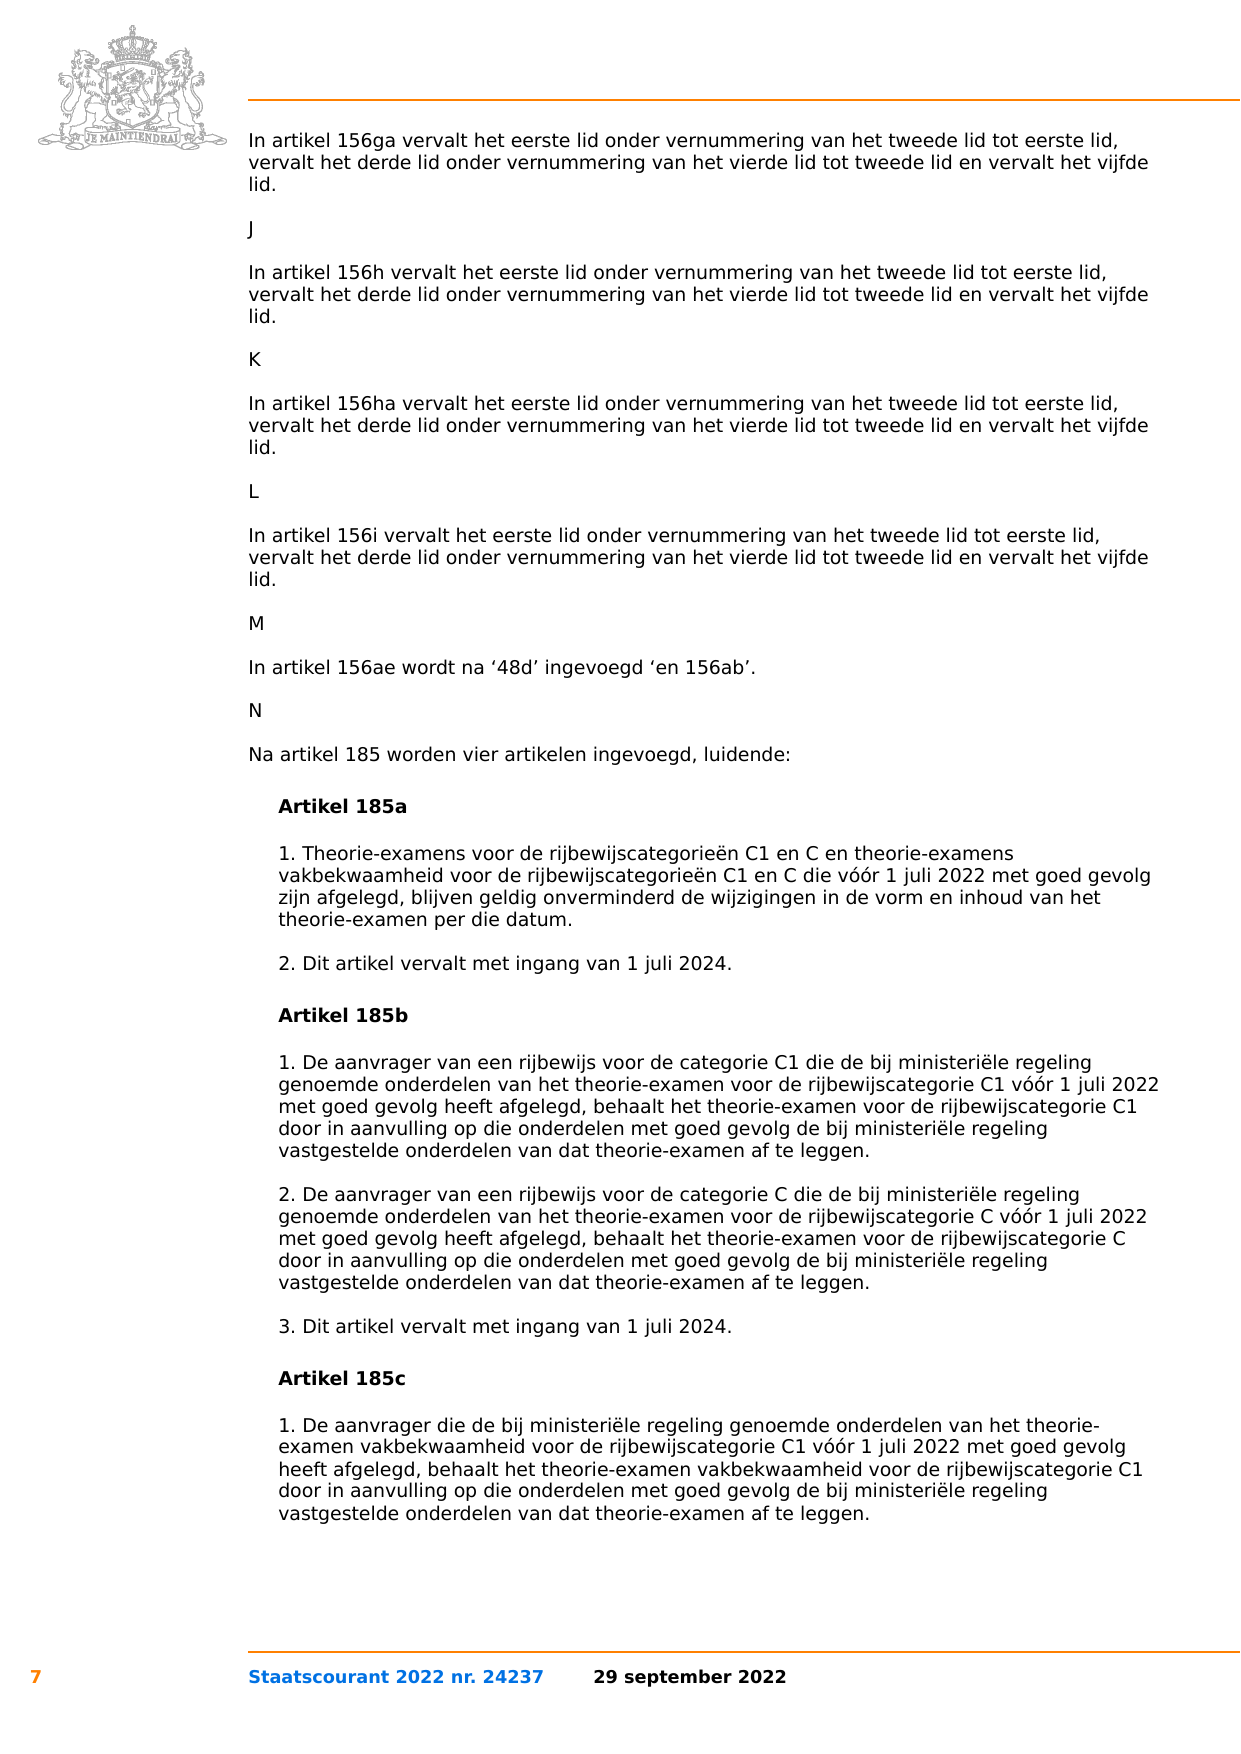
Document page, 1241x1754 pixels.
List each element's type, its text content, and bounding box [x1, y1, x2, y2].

text 3. Dit artikel vervalt met ingang van 1 juli 2024. [278, 1316, 1163, 1337]
text M [248, 613, 1163, 635]
subtitle Artikel 185a [278, 796, 1163, 818]
text N [248, 700, 1163, 722]
text J [248, 218, 1163, 240]
text K [248, 349, 1163, 371]
text 1. Theorie-examens voor de rijbewijscategorieën C1 en C en theorie-examens vakbekwaamheid voor de rijbewijscategorieën C1 en C die vóór 1 juli 2022 met goed gevolg zijn afgelegd, blijven geldig onverminderd de wijzigingen in de vorm en inhoud van het theorie-examen per die datum. [278, 843, 1163, 931]
text In artikel 156ae wordt na ‘48d’ ingevoegd ‘en 156ab’. [248, 657, 1163, 678]
subtitle Artikel 185b [278, 1005, 1163, 1027]
text 2. Dit artikel vervalt met ingang van 1 juli 2024. [278, 953, 1163, 975]
text In artikel 156h vervalt het eerste lid onder vernummering van het tweede lid tot eerste lid, vervalt het derde lid onder vernummering van het vierde lid tot tweede lid en vervalt het vijfde lid. [248, 262, 1163, 327]
text In artikel 156ha vervalt het eerste lid onder vernummering van het tweede lid tot eerste lid, vervalt het derde lid onder vernummering van het vierde lid tot tweede lid en vervalt het vijfde lid. [248, 393, 1163, 459]
text In artikel 156i vervalt het eerste lid onder vernummering van het tweede lid tot eerste lid, vervalt het derde lid onder vernummering van het vierde lid tot tweede lid en vervalt het vijfde lid. [248, 525, 1163, 591]
text Na artikel 185 worden vier artikelen ingevoegd, luidende: [248, 744, 1163, 766]
text 2. De aanvrager van een rijbewijs voor de categorie C die de bij ministeriële regeling genoemde onderdelen van het theorie-examen voor de rijbewijscategorie C vóór 1 juli 2022 met goed gevolg heeft afgelegd, behaalt het theorie-examen voor de rijbewijscategorie C door in aanvulling op die onderdelen met goed gevolg de bij ministeriële regeling vastgestelde onderdelen van dat theorie-examen af te leggen. [278, 1184, 1163, 1294]
text In artikel 156ga vervalt het eerste lid onder vernummering van het tweede lid tot eerste lid, vervalt het derde lid onder vernummering van het vierde lid tot tweede lid en vervalt het vijfde lid. [248, 130, 1163, 196]
text 1. De aanvrager van een rijbewijs voor de categorie C1 die de bij ministeriële regeling genoemde onderdelen van het theorie-examen voor de rijbewijscategorie C1 vóór 1 juli 2022 met goed gevolg heeft afgelegd, behaalt het theorie-examen voor de rijbewijscategorie C1 door in aanvulling op die onderdelen met goed gevolg de bij ministeriële regeling vastgestelde onderdelen van dat theorie-examen af te leggen. [278, 1052, 1163, 1162]
text 1. De aanvrager die de bij ministeriële regeling genoemde onderdelen van het theorie-examen vakbekwaamheid voor de rijbewijscategorie C1 vóór 1 juli 2022 met goed gevolg heeft afgelegd, behaalt het theorie-examen vakbekwaamheid voor de rijbewijscategorie C1 door in aanvulling op die onderdelen met goed gevolg de bij ministeriële regeling vastgestelde onderdelen van dat theorie-examen af te leggen. [278, 1414, 1163, 1524]
subtitle Artikel 185c [278, 1367, 1163, 1389]
text L [248, 481, 1163, 503]
picture [38, 25, 227, 150]
